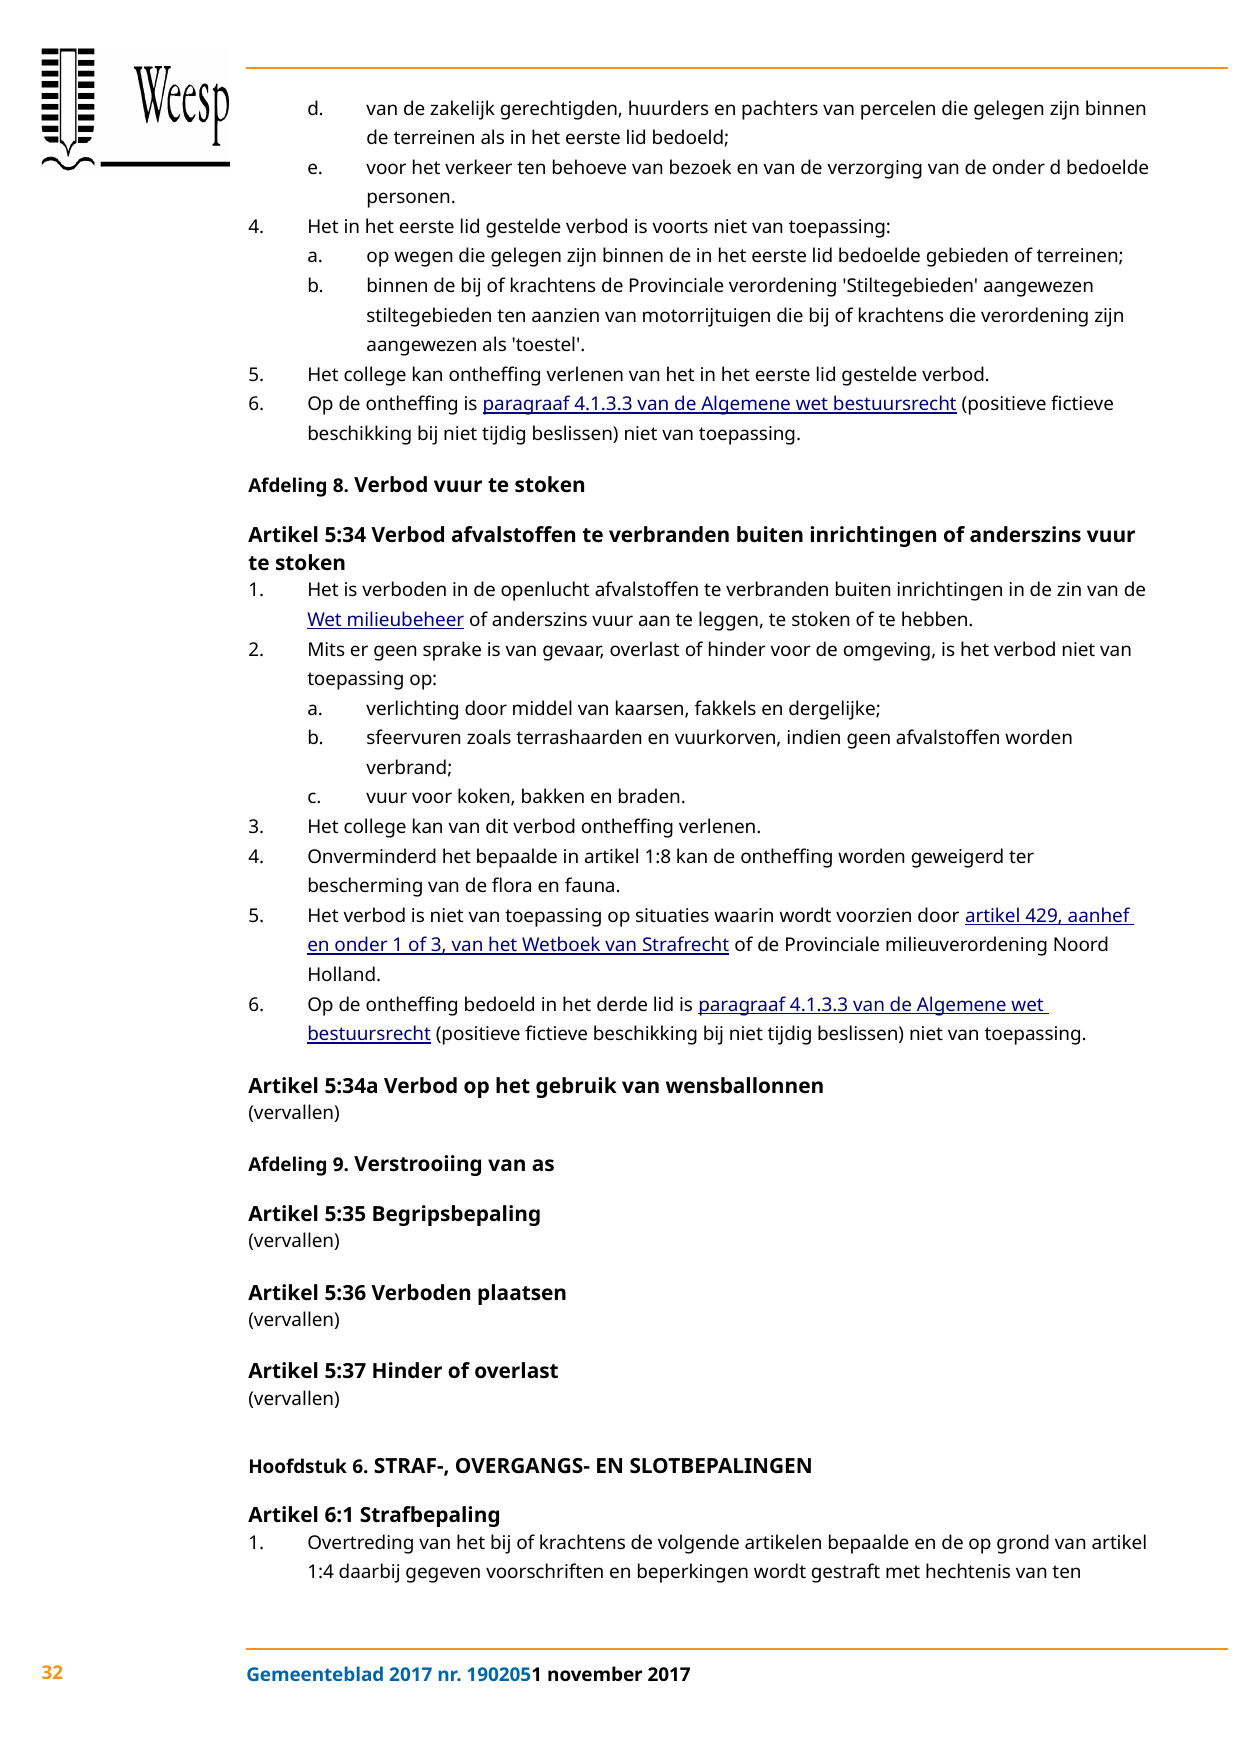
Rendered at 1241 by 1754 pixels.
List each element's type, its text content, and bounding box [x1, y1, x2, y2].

text Artikel 5:34 Verbod afvalstoffen te verbranden buiten inrichtingen of anderszins vuur te stoken [248, 520, 1152, 577]
text Hoofdstuk 6. STRAF-, OVERGANGS- EN SLOTBEPALINGEN [248, 1451, 1152, 1480]
text Afdeling 9. Verstrooiing van as [248, 1149, 1152, 1178]
text (vervallen) [248, 1227, 1152, 1253]
text (vervallen) [248, 1385, 1152, 1411]
list voor het verkeer ten behoeve van bezoek en van de verzorging van de onder d bedoelde personen. [307, 154, 1152, 209]
list Het in het eerste lid gestelde verbod is voorts niet van toepassing: [248, 213, 1152, 239]
text Artikel 5:37 Hinder of overlast [248, 1357, 1152, 1385]
text Artikel 6:1 Strafbepaling [248, 1501, 1152, 1529]
picture [41, 47, 231, 172]
text Afdeling 8. Verbod vuur te stoken [248, 471, 1152, 499]
list vuur voor koken, bakken en braden. [307, 784, 1152, 809]
list Overtreding van het bij of krachtens de volgende artikelen bepaalde en de op grond van artikel 1:4 daarbij gegeven voorschriften en beperkingen wordt gestraft met hechtenis van ten [248, 1529, 1152, 1584]
text Artikel 5:36 Verboden plaatsen [248, 1278, 1152, 1306]
list sfeervuren zoals terrashaarden en vuurkorven, indien geen afvalstoffen worden verbrand; [307, 724, 1152, 780]
list Op de ontheffing is paragraaf 4.1.3.3 van de Algemene wet bestuursrecht (positieve fictieve beschikking bij niet tijdig beslissen) niet van toepassing. [248, 391, 1152, 446]
list Op de ontheffing bedoeld in het derde lid is paragraaf 4.1.3.3 van de Algemene wet bestuursrecht (positieve fictieve beschikking bij niet tijdig beslissen) niet van toepassing. [248, 991, 1152, 1046]
list van de zakelijk gerechtigden, huurders en pachters van percelen die gelegen zijn binnen de terreinen als in het eerste lid bedoeld; [307, 95, 1152, 150]
text (vervallen) [248, 1099, 1152, 1125]
list Onverminderd het bepaalde in artikel 1:8 kan de ontheffing worden geweigerd ter bescherming van de flora en fauna. [248, 843, 1152, 898]
text Artikel 5:34a Verbod op het gebruik van wensballonnen [248, 1071, 1152, 1099]
list Het college kan van dit verbod ontheffing verlenen. [248, 813, 1152, 839]
text Artikel 5:35 Begripsbepaling [248, 1199, 1152, 1227]
list binnen de bij of krachtens de Provinciale verordening 'Stiltegebieden' aangewezen stiltegebieden ten aanzien van motorrijtuigen die bij of krachtens die verordening zijn aangewezen als 'toestel'. [307, 272, 1152, 357]
list verlichting door middel van kaarsen, fakkels en dergelijke; [307, 695, 1152, 721]
list op wegen die gelegen zijn binnen de in het eerste lid bedoelde gebieden of terreinen; [307, 243, 1152, 268]
list Het is verboden in de openlucht afvalstoffen te verbranden buiten inrichtingen in de zin van de Wet milieubeheer of anderszins vuur aan te leggen, te stoken of te hebben. [248, 577, 1152, 632]
list Het verbod is niet van toepassing op situaties waarin wordt voorzien door artikel 429, aanhef en onder 1 of 3, van het Wetboek van Strafrecht of de Provinciale milieuverordening Noord Holland. [248, 902, 1152, 987]
list Mits er geen sprake is van gevaar, overlast of hinder voor de omgeving, is het verbod niet van toepassing op: [248, 636, 1152, 691]
list Het college kan ontheffing verlenen van het in het eerste lid gestelde verbod. [248, 361, 1152, 387]
text (vervallen) [248, 1306, 1152, 1332]
